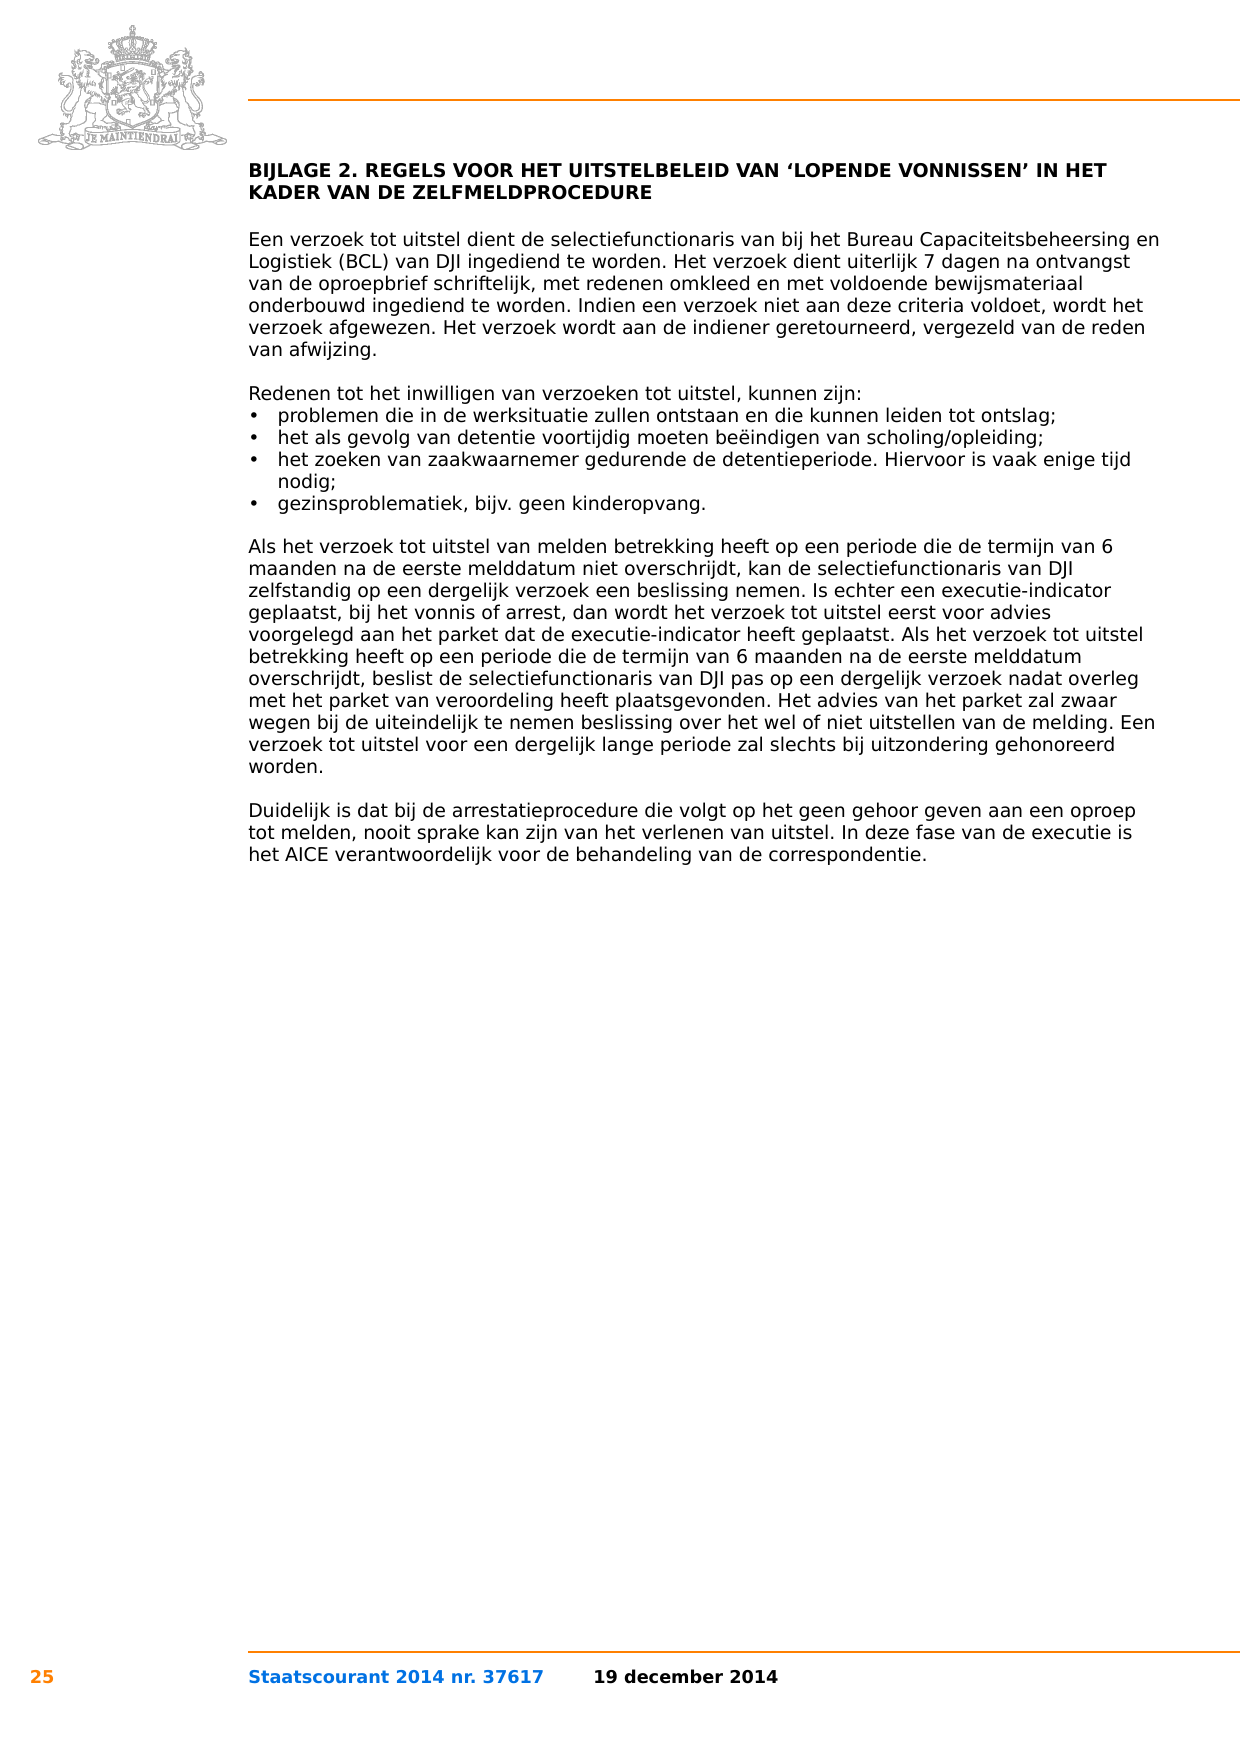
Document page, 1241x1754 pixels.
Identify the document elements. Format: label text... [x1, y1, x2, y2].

text • problemen die in de werksituatie zullen ontstaan en die kunnen leiden tot ontslag; [248, 404, 1163, 427]
text Een verzoek tot uitstel dient de selectiefunctionaris van bij het Bureau Capaciteitsbeheersing en Logistiek (BCL) van DJI ingediend te worden. Het verzoek dient uiterlijk 7 dagen na ontvangst van de oproepbrief schriftelijk, met redenen omkleed en met voldoende bewijsmateriaal onderbouwd ingediend te worden. Indien een verzoek niet aan deze criteria voldoet, wordt het verzoek afgewezen. Het verzoek wordt aan de indiener geretourneerd, vergezeld van de reden van afwijzing. [248, 229, 1163, 361]
text Redenen tot het inwilligen van verzoeken tot uitstel, kunnen zijn: [248, 383, 1163, 404]
subtitle BIJLAGE 2. REGELS VOOR HET UITSTELBELEID VAN ‘LOPENDE VONNISSEN’ IN HET KADER VAN DE ZELFMELDPROCEDURE [248, 160, 1163, 204]
text Duidelijk is dat bij de arrestatieprocedure die volgt op het geen gehoor geven aan een oproep tot melden, nooit sprake kan zijn van het verlenen van uitstel. In deze fase van de executie is het AICE verantwoordelijk voor de behandeling van de correspondentie. [248, 800, 1163, 866]
picture [38, 25, 227, 150]
text Als het verzoek tot uitstel van melden betrekking heeft op een periode die de termijn van 6 maanden na de eerste melddatum niet overschrijdt, kan de selectiefunctionaris van DJI zelfstandig op een dergelijk verzoek een beslissing nemen. Is echter een executie-indicator geplaatst, bij het vonnis of arrest, dan wordt het verzoek tot uitstel eerst voor advies voorgelegd aan het parket dat de executie-indicator heeft geplaatst. Als het verzoek tot uitstel betrekking heeft op een periode die de termijn van 6 maanden na de eerste melddatum overschrijdt, beslist de selectiefunctionaris van DJI pas op een dergelijk verzoek nadat overleg met het parket van veroordeling heeft plaatsgevonden. Het advies van het parket zal zwaar wegen bij de uiteindelijk te nemen beslissing over het wel of niet uitstellen van de melding. Een verzoek tot uitstel voor een dergelijk lange periode zal slechts bij uitzondering gehonoreerd worden. [248, 536, 1163, 778]
text • het als gevolg van detentie voortijdig moeten beëindigen van scholing/opleiding; [248, 427, 1163, 448]
text • gezinsproblematiek, bijv. geen kinderopvang. [248, 492, 1163, 514]
text • het zoeken van zaakwaarnemer gedurende de detentieperiode. Hiervoor is vaak enige tijd nodig; [248, 448, 1163, 492]
